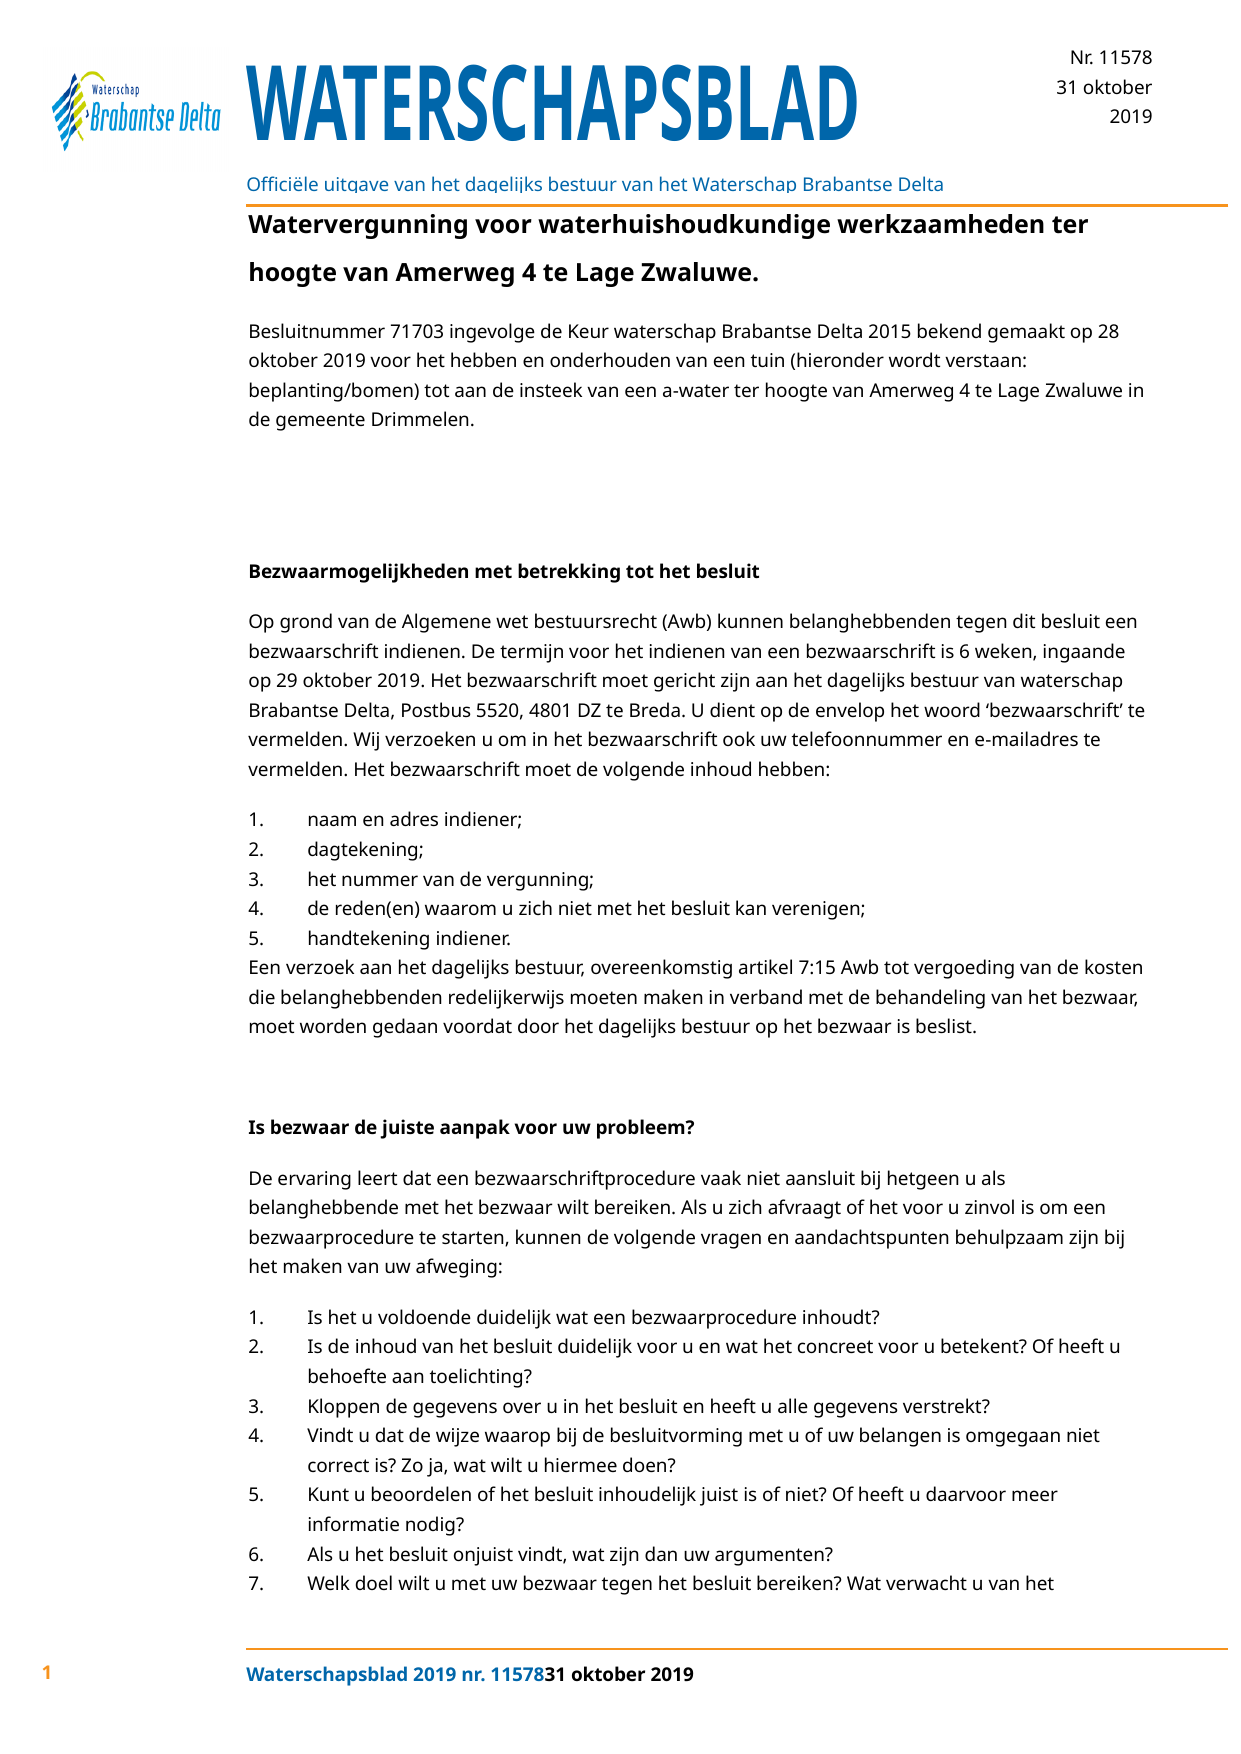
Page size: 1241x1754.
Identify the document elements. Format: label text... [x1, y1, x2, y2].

list Is het u voldoende duidelijk wat een bezwaarprocedure inhoudt? [248, 1304, 1152, 1330]
text Een verzoek aan het dagelijks bestuur, overeenkomstig artikel 7:15 Awb tot vergoeding van de kosten die belanghebbenden redelijkerwijs moeten maken in verband met de behandeling van het bezwaar, moet worden gedaan voordat door het dagelijks bestuur op het bezwaar is beslist. [248, 954, 1152, 1039]
picture [41, 47, 231, 172]
list Vindt u dat de wijze waarop bij de besluitvorming met u of uw belangen is omgegaan niet correct is? Zo ja, wat wilt u hiermee doen? [248, 1422, 1152, 1478]
list Is de inhoud van het besluit duidelijk voor u en wat het concreet voor u betekent? Of heeft u behoefte aan toelichting? [248, 1334, 1152, 1389]
text Op grond van de Algemene wet bestuursrecht (Awb) kunnen belanghebbenden tegen dit besluit een bezwaarschrift indienen. De termijn voor het indienen van een bezwaarschrift is 6 weken, ingaande op 29 oktober 2019. Het bezwaarschrift moet gericht zijn aan het dagelijks bestuur van waterschap Brabantse Delta, Postbus 5520, 4801 DZ te Breda. U dient op de envelop het woord ‘bezwaarschrift’ te vermelden. Wij verzoeken u om in het bezwaarschrift ook uw telefoonnummer en e‑mailadres te vermelden. Het bezwaarschrift moet de volgende inhoud hebben: [248, 608, 1152, 782]
list het nummer van de vergunning; [248, 866, 1152, 892]
list Kunt u beoordelen of het besluit inhoudelijk juist is of niet? Of heeft u daarvoor meer informatie nodig? [248, 1482, 1152, 1537]
list de reden(en) waarom u zich niet met het besluit kan verenigen; [248, 895, 1152, 921]
list Kloppen de gegevens over u in het besluit en heeft u alle gegevens verstrekt? [248, 1393, 1152, 1419]
text Besluitnummer 71703 ingevolge de Keur waterschap Brabantse Delta 2015 bekend gemaakt op 28 oktober 2019 voor het hebben en onderhouden van een tuin (hieronder wordt verstaan: beplanting/bomen) tot aan de insteek van een a-water ter hoogte van Amerweg 4 te Lage Zwaluwe in de gemeente Drimmelen. [248, 318, 1152, 432]
text Bezwaarmogelijkheden met betrekking tot het besluit [248, 558, 1152, 584]
list dagtekening; [248, 836, 1152, 862]
list handtekening indiener. [248, 925, 1152, 951]
list Als u het besluit onjuist vindt, wat zijn dan uw argumenten? [248, 1541, 1152, 1567]
text Watervergunning voor waterhuishoudkundige werkzaamheden ter hoogte van Amerweg 4 te Lage Zwaluwe. [248, 207, 1152, 288]
list Welk doel wilt u met uw bezwaar tegen het besluit bereiken? Wat verwacht u van het [248, 1570, 1152, 1596]
text Is bezwaar de juiste aanpak voor uw probleem? [248, 1114, 1152, 1140]
text De ervaring leert dat een bezwaarschriftprocedure vaak niet aansluit bij hetgeen u als belanghebbende met het bezwaar wilt bereiken. Als u zich afvraagt of het voor u zinvol is om een bezwaarprocedure te starten, kunnen de volgende vragen en aandachtspunten behulpzaam zijn bij het maken van uw afweging: [248, 1165, 1152, 1279]
list naam en adres indiener; [248, 807, 1152, 832]
